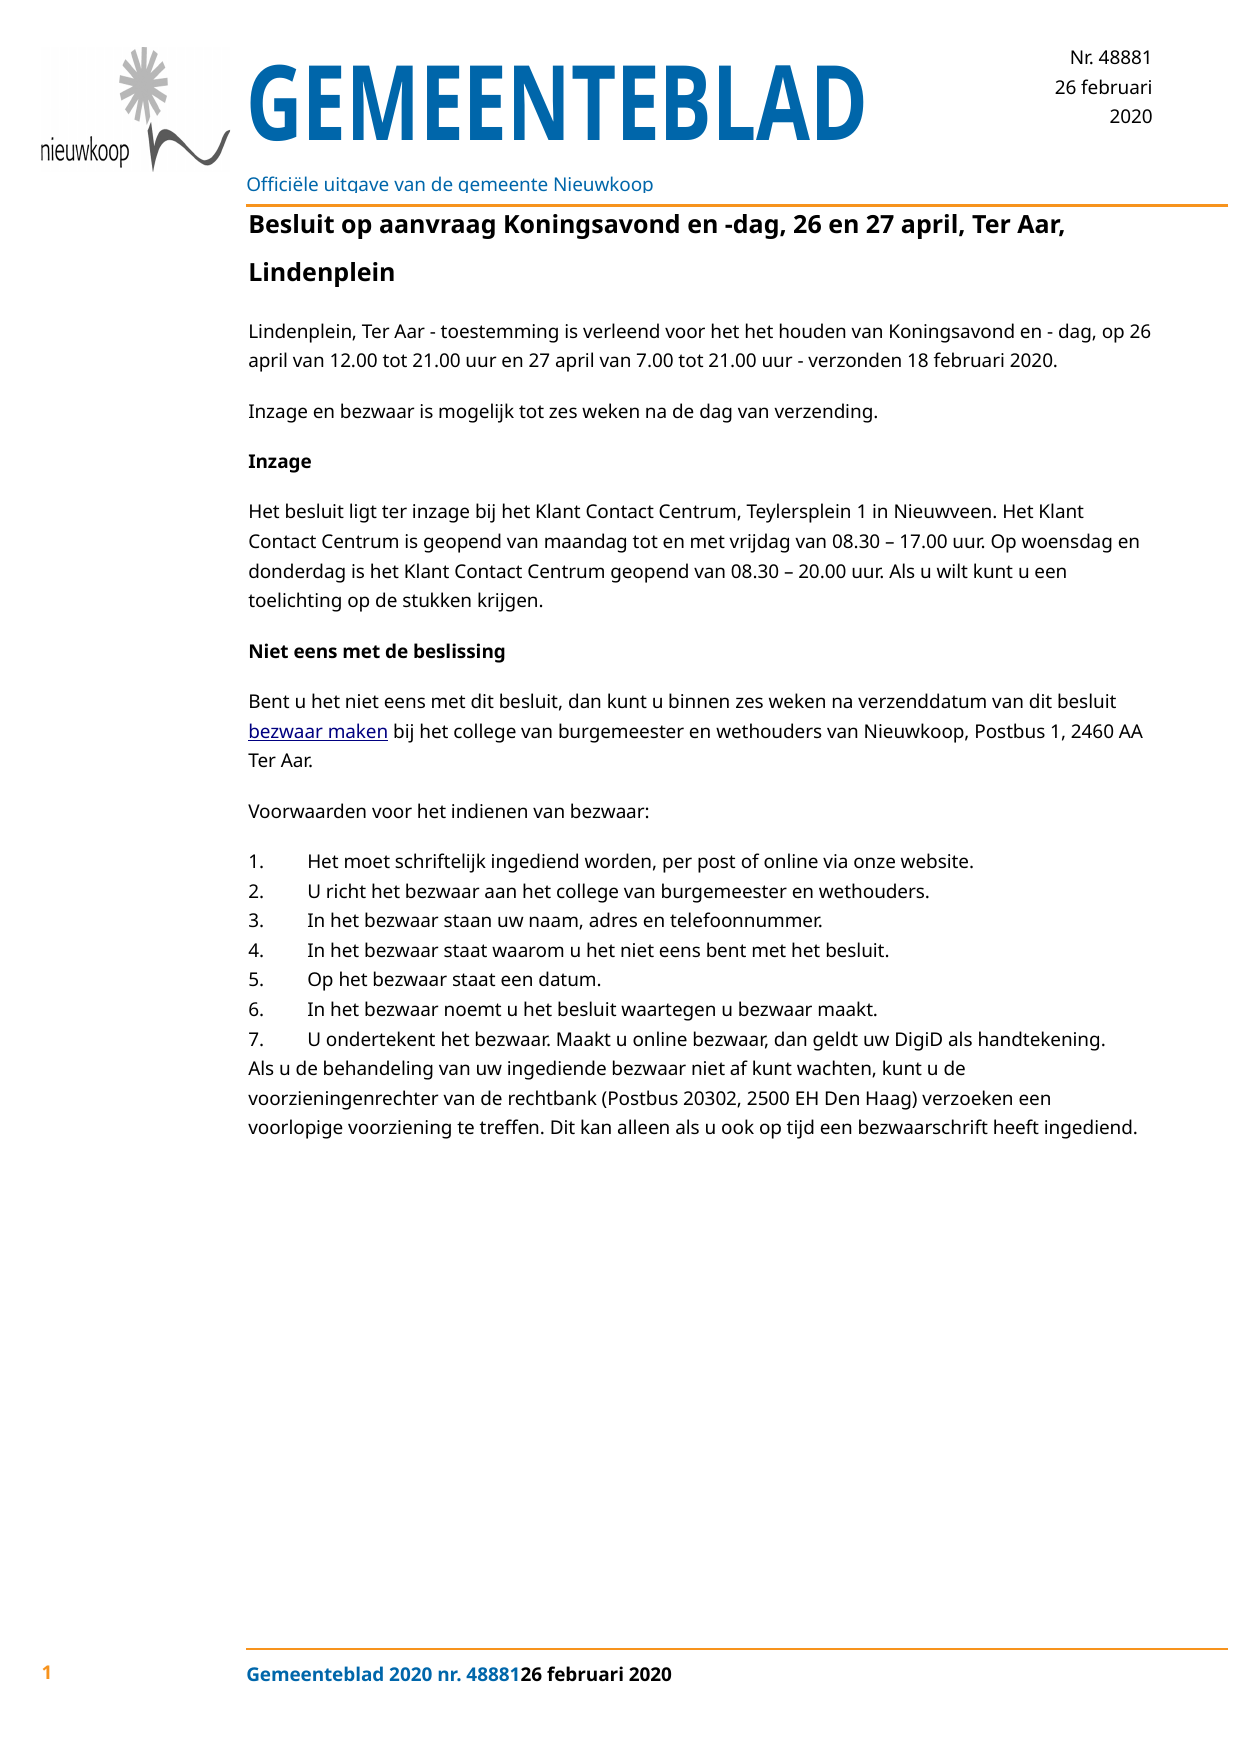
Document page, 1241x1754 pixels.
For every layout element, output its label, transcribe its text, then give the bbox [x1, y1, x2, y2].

text Lindenplein, Ter Aar - toestemming is verleend voor het het houden van Koningsavond en - dag, op 26 april van 12.00 tot 21.00 uur en 27 april van 7.00 tot 21.00 uur - verzonden 18 februari 2020. [248, 318, 1152, 373]
list U richt het bezwaar aan het college van burgemeester en wethouders. [248, 878, 1152, 904]
text Voorwaarden voor het indienen van bezwaar: [248, 798, 1152, 824]
text Inzage [248, 448, 1152, 474]
list In het bezwaar noemt u het besluit waartegen u bezwaar maakt. [248, 996, 1152, 1022]
text Het besluit ligt ter inzage bij het Klant Contact Centrum, Teylersplein 1 in Nieuwveen. Het Klant Contact Centrum is geopend van maandag tot en met vrijdag van 08.30 – 17.00 uur. Op woensdag en donderdag is het Klant Contact Centrum geopend van 08.30 – 20.00 uur. Als u wilt kunt u een toelichting op de stukken krijgen. [248, 499, 1152, 613]
text Inzage en bezwaar is mogelijk tot zes weken na de dag van verzending. [248, 398, 1152, 424]
text Niet eens met de beslissing [248, 638, 1152, 664]
text Besluit op aanvraag Koningsavond en -dag, 26 en 27 april, Ter Aar, Lindenplein [248, 207, 1152, 288]
text Bent u het niet eens met dit besluit, dan kunt u binnen zes weken na verzenddatum van dit besluit bezwaar maken bij het college van burgemeester en wethouders van Nieuwkoop, Postbus 1, 2460 AA Ter Aar. [248, 688, 1152, 773]
text Als u de behandeling van uw ingediende bezwaar niet af kunt wachten, kunt u de voorzieningenrechter van de rechtbank (Postbus 20302, 2500 EH Den Haag) verzoeken een voorlopige voorziening te treffen. Dit kan alleen als u ook op tijd een bezwaarschrift heeft ingediend. [248, 1055, 1152, 1140]
picture [41, 47, 231, 172]
list Op het bezwaar staat een datum. [248, 967, 1152, 992]
list U ondertekent het bezwaar. Maakt u online bezwaar, dan geldt uw DigiD als handtekening. [248, 1026, 1152, 1052]
list In het bezwaar staat waarom u het niet eens bent met het besluit. [248, 937, 1152, 963]
list Het moet schriftelijk ingediend worden, per post of online via onze website. [248, 848, 1152, 874]
list In het bezwaar staan uw naam, adres en telefoonnummer. [248, 907, 1152, 933]
